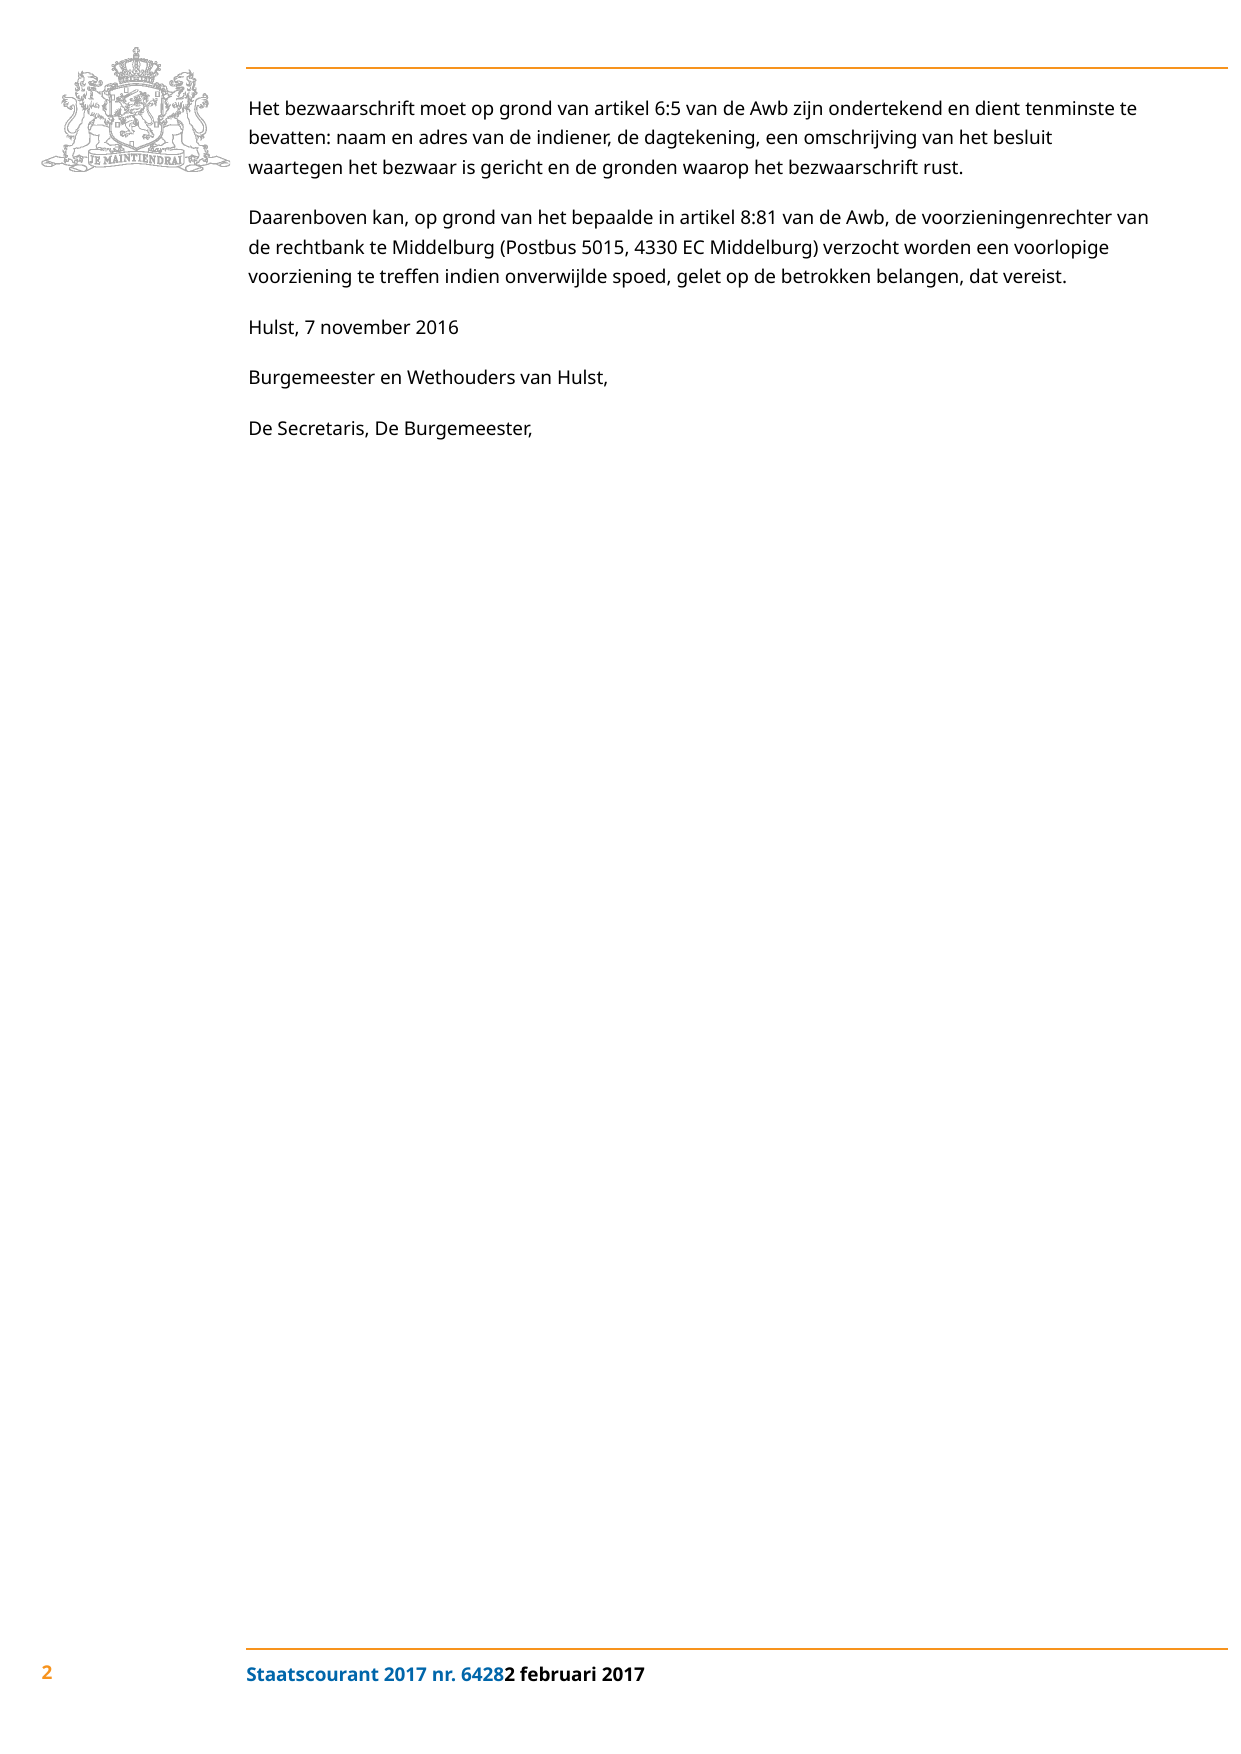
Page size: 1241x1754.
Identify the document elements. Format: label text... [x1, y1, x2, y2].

text Daarenboven kan, op grond van het bepaalde in artikel 8:81 van de Awb, de voorzieningenrechter van de rechtbank te Middelburg (Postbus 5015, 4330 EC Middelburg) verzocht worden een voorlopige voorziening te treffen indien onverwijlde spoed, gelet op de betrokken belangen, dat vereist. [248, 204, 1152, 289]
text Het bezwaarschrift moet op grond van artikel 6:5 van de Awb zijn ondertekend en dient tenminste te bevatten: naam en adres van de indiener, de dagtekening, een omschrijving van het besluit waartegen het bezwaar is gericht en de gronden waarop het bezwaarschrift rust. [248, 95, 1152, 180]
text Burgemeester en Wethouders van Hulst, [248, 364, 1152, 390]
picture [41, 47, 231, 172]
text Hulst, 7 november 2016 [248, 314, 1152, 340]
text De Secretaris, De Burgemeester, [248, 415, 1152, 441]
